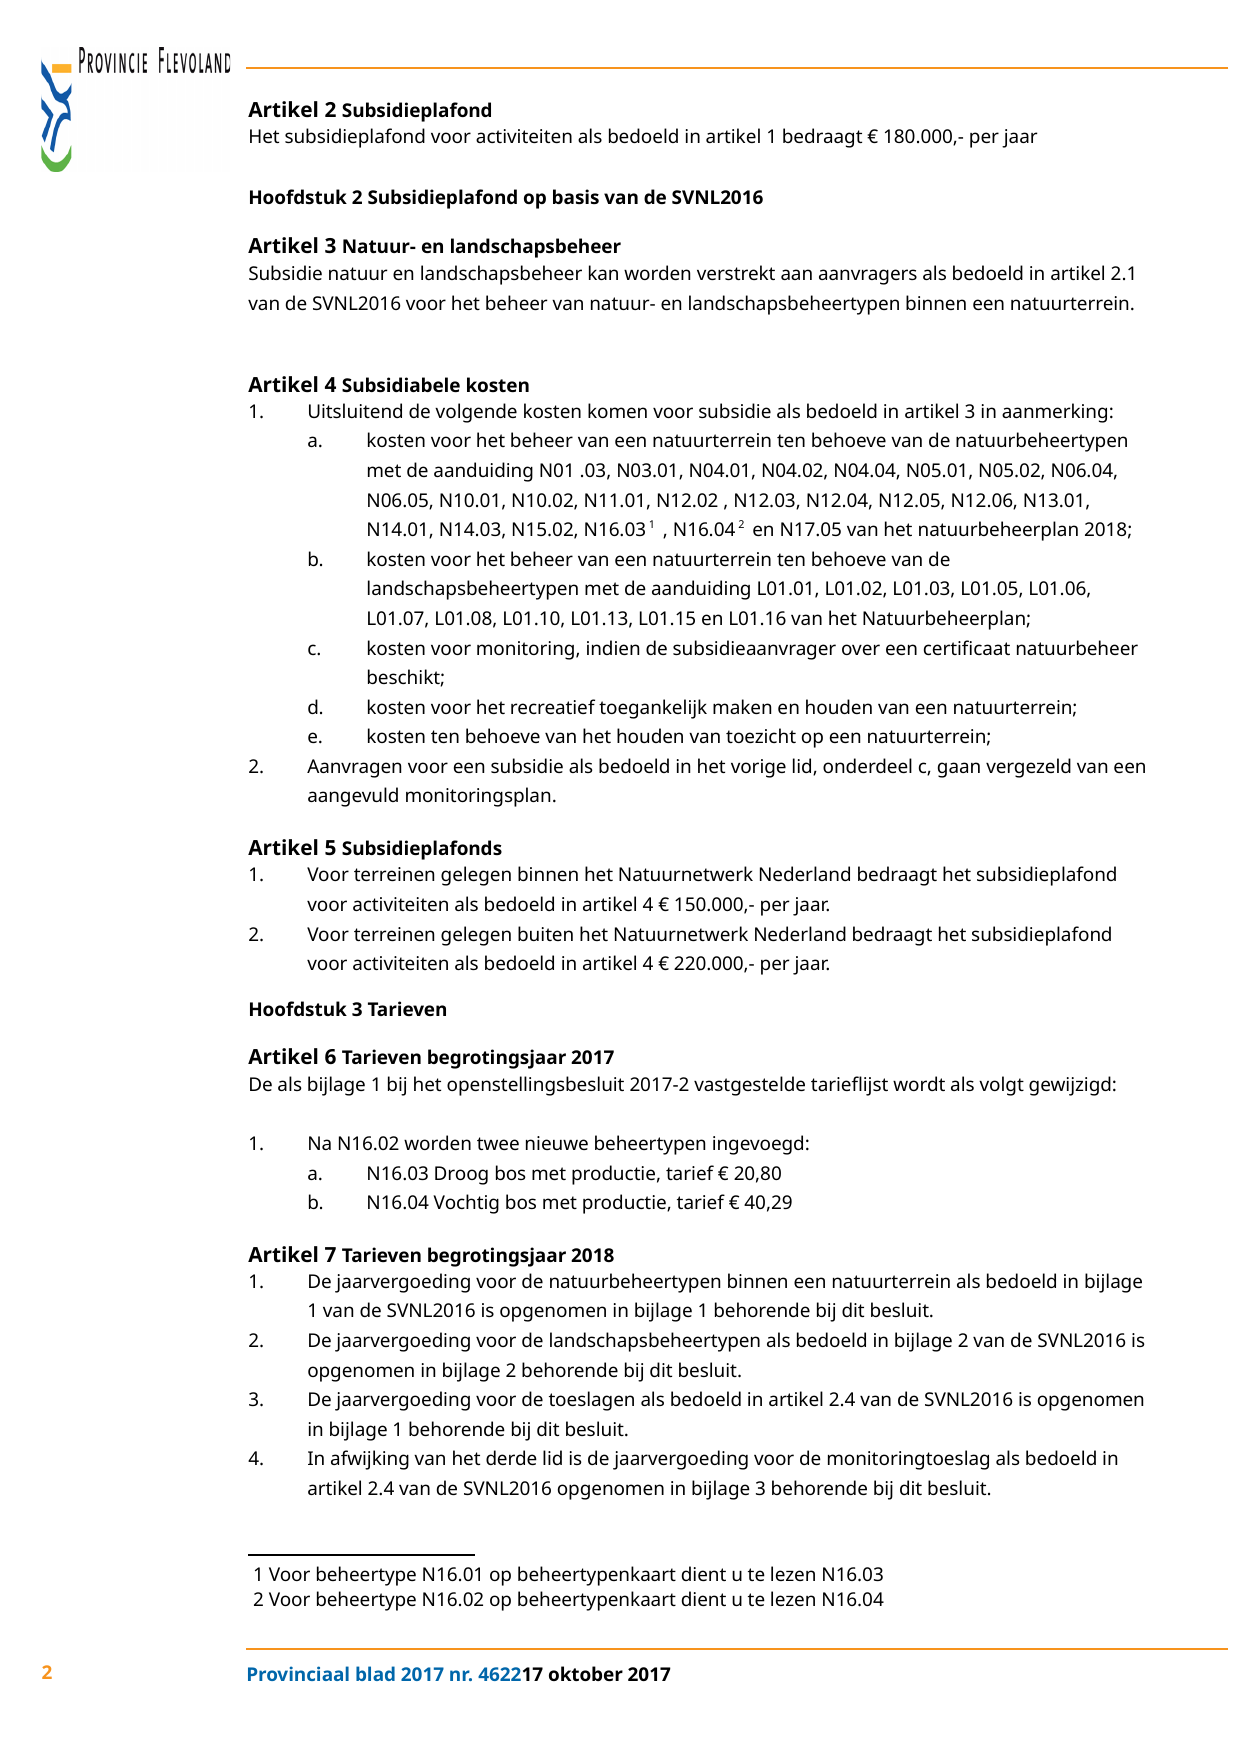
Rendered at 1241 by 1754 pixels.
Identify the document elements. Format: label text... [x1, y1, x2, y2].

list Voor terreinen gelegen buiten het Natuurnetwerk Nederland bedraagt het subsidieplafond voor activiteiten als bedoeld in artikel 4 € 220.000,- per jaar. [248, 921, 1152, 976]
list Voor beheertype N16.02 op beheertypenkaart dient u te lezen N16.04 [248, 1586, 1152, 1612]
list kosten ten behoeve van het houden van toezicht op een natuurterrein; [307, 723, 1152, 749]
picture [41, 47, 231, 172]
text Artikel 5 Subsidieplafonds [248, 833, 1152, 862]
list De jaarvergoeding voor de natuurbeheertypen binnen een natuurterrein als bedoeld in bijlage 1 van de SVNL2016 is opgenomen in bijlage 1 behorende bij dit besluit. [248, 1268, 1152, 1323]
text Artikel 2 Subsidieplafond [248, 95, 1152, 123]
text Het subsidieplafond voor activiteiten als bedoeld in artikel 1 bedraagt € 180.000,- per jaar [248, 123, 1152, 149]
list Voor beheertype N16.01 op beheertypenkaart dient u te lezen N16.03 [248, 1561, 1152, 1586]
text Hoofdstuk 2 Subsidieplafond op basis van de SVNL2016 [248, 182, 1152, 211]
list Na N16.02 worden twee nieuwe beheertypen ingevoegd: [248, 1130, 1152, 1156]
text Artikel 6 Tarieven begrotingsjaar 2017 [248, 1042, 1152, 1071]
list Aanvragen voor een subsidie als bedoeld in het vorige lid, onderdeel c, gaan vergezeld van een aangevuld monitoringsplan. [248, 753, 1152, 808]
text Artikel 7 Tarieven begrotingsjaar 2018 [248, 1240, 1152, 1268]
text Subsidie natuur en landschapsbeheer kan worden verstrekt aan aanvragers als bedoeld in artikel 2.1 van de SVNL2016 voor het beheer van natuur- en landschapsbeheertypen binnen een natuurterrein. [248, 260, 1152, 315]
list N16.03 Droog bos met productie, tarief € 20,80 [307, 1160, 1152, 1185]
list kosten voor het beheer van een natuurterrein ten behoeve van de natuurbeheertypen met de aanduiding N01 .03, N03.01, N04.01, N04.02, N04.04, N05.01, N05.02, N06.04, N06.05, N10.01, N10.02, N11.01, N12.02 , N12.03, N12.04, N12.05, N12.06, N13.01, N14.01, N14.03, N15.02, N16.03 , N16.04 en N17.05 van het natuurbeheerplan 2018; [307, 428, 1152, 542]
list N16.04 Vochtig bos met productie, tarief € 40,29 [307, 1189, 1152, 1215]
list kosten voor monitoring, indien de subsidieaanvrager over een certificaat natuurbeheer beschikt; [307, 635, 1152, 690]
list De jaarvergoeding voor de landschapsbeheertypen als bedoeld in bijlage 2 van de SVNL2016 is opgenomen in bijlage 2 behorende bij dit besluit. [248, 1327, 1152, 1383]
list kosten voor het recreatief toegankelijk maken en houden van een natuurterrein; [307, 694, 1152, 720]
text Hoofdstuk 3 Tarieven [248, 996, 1152, 1022]
list kosten voor het beheer van een natuurterrein ten behoeve van de landschapsbeheertypen met de aanduiding L01.01, L01.02, L01.03, L01.05, L01.06, L01.07, L01.08, L01.10, L01.13, L01.15 en L01.16 van het Natuurbeheerplan; [307, 546, 1152, 631]
text Artikel 4 Subsidiabele kosten [248, 370, 1152, 398]
list De jaarvergoeding voor de toeslagen als bedoeld in artikel 2.4 van de SVNL2016 is opgenomen in bijlage 1 behorende bij dit besluit. [248, 1386, 1152, 1442]
text Artikel 3 Natuur- en landschapsbeheer [248, 232, 1152, 260]
list In afwijking van het derde lid is de jaarvergoeding voor de monitoringtoeslag als bedoeld in artikel 2.4 van de SVNL2016 opgenomen in bijlage 3 behorende bij dit besluit. [248, 1446, 1152, 1501]
list Uitsluitend de volgende kosten komen voor subsidie als bedoeld in artikel 3 in aanmerking: [248, 398, 1152, 424]
list Voor terreinen gelegen binnen het Natuurnetwerk Nederland bedraagt het subsidieplafond voor activiteiten als bedoeld in artikel 4 € 150.000,- per jaar. [248, 862, 1152, 917]
text De als bijlage 1 bij het openstellingsbesluit 2017-2 vastgestelde tarieflijst wordt als volgt gewijzigd: [248, 1071, 1152, 1097]
